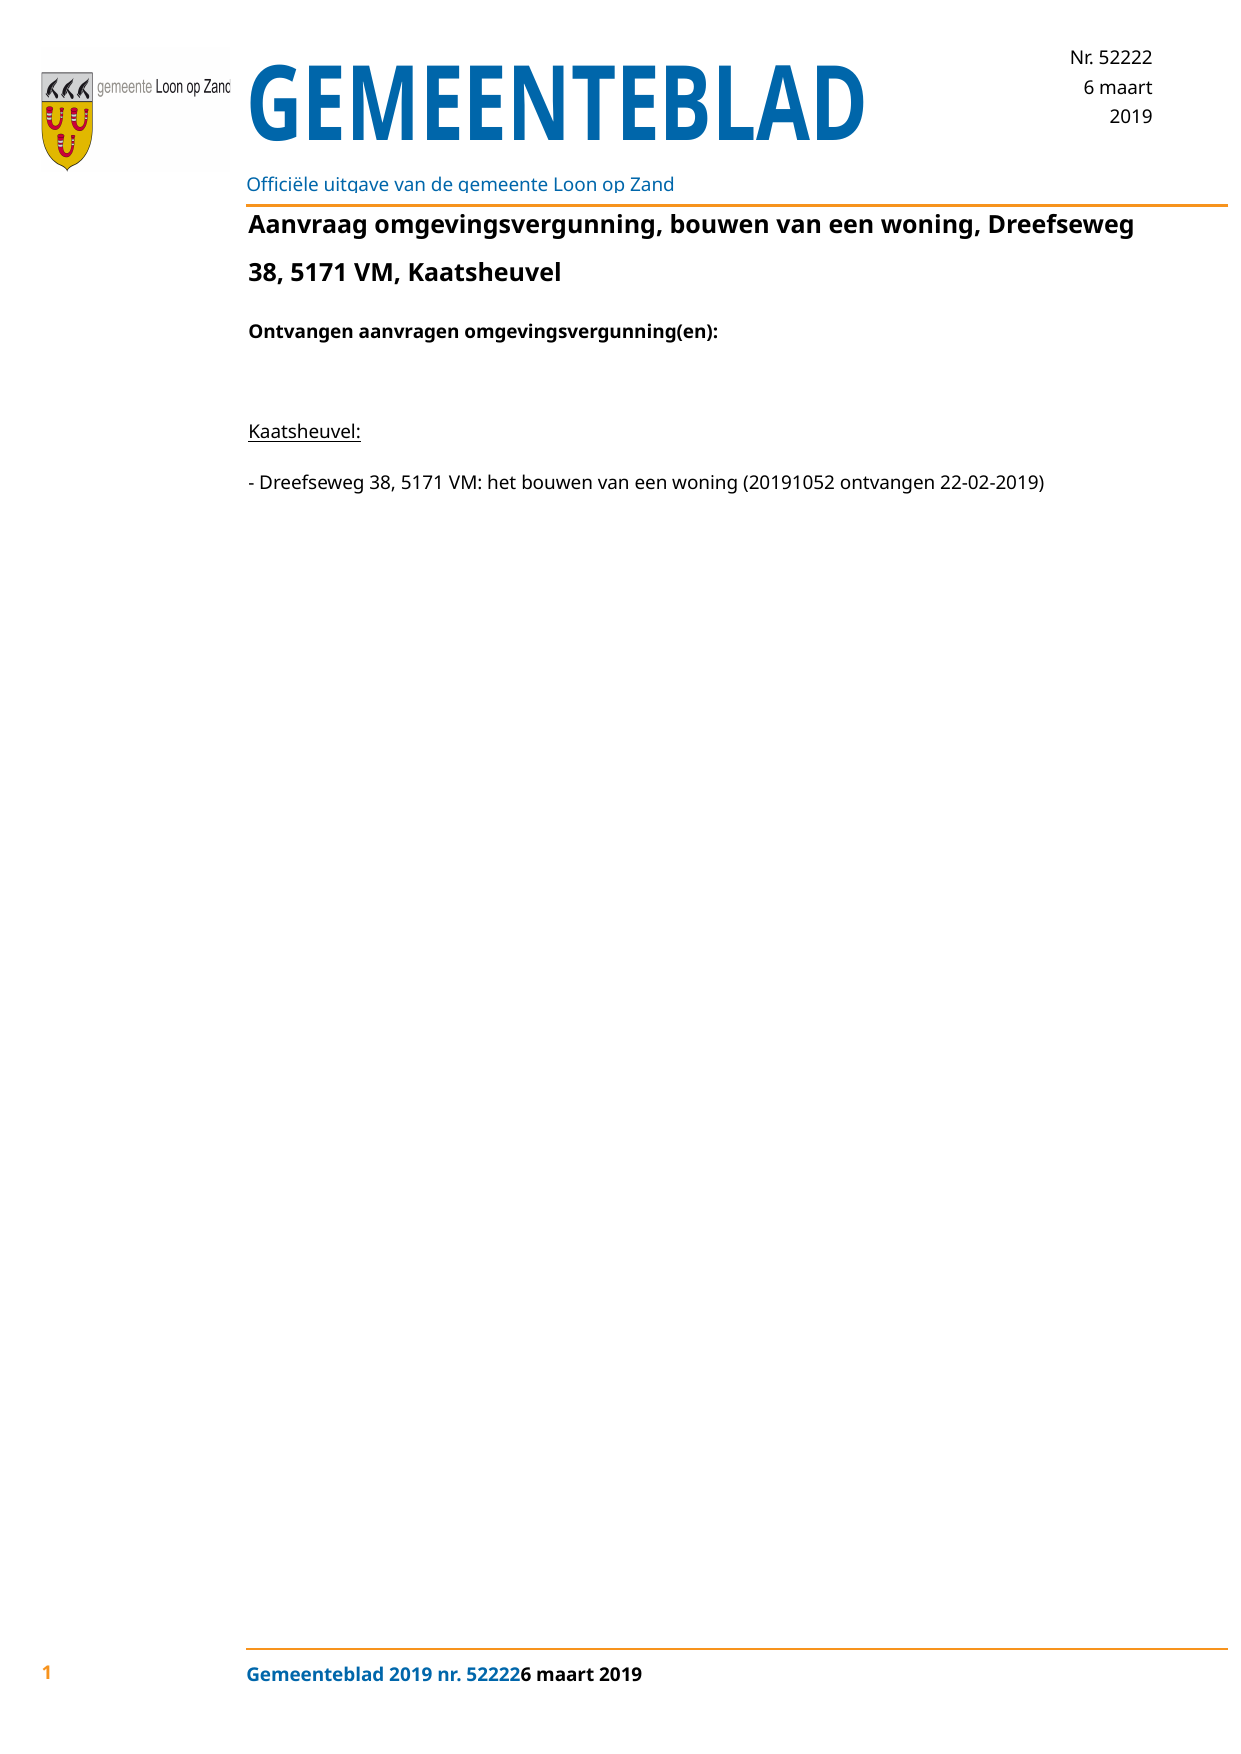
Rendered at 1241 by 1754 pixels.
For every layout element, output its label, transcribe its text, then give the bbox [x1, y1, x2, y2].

text - Dreefseweg 38, 5171 VM: het bouwen van een woning (20191052 ontvangen 22-02-2019) [248, 469, 1152, 495]
picture [41, 47, 231, 172]
text Kaatsheuvel: [248, 419, 1152, 444]
text Ontvangen aanvragen omgevingsvergunning(en): [248, 318, 1152, 344]
text Aanvraag omgevingsvergunning, bouwen van een woning, Dreefseweg 38, 5171 VM, Kaatsheuvel [248, 207, 1152, 288]
